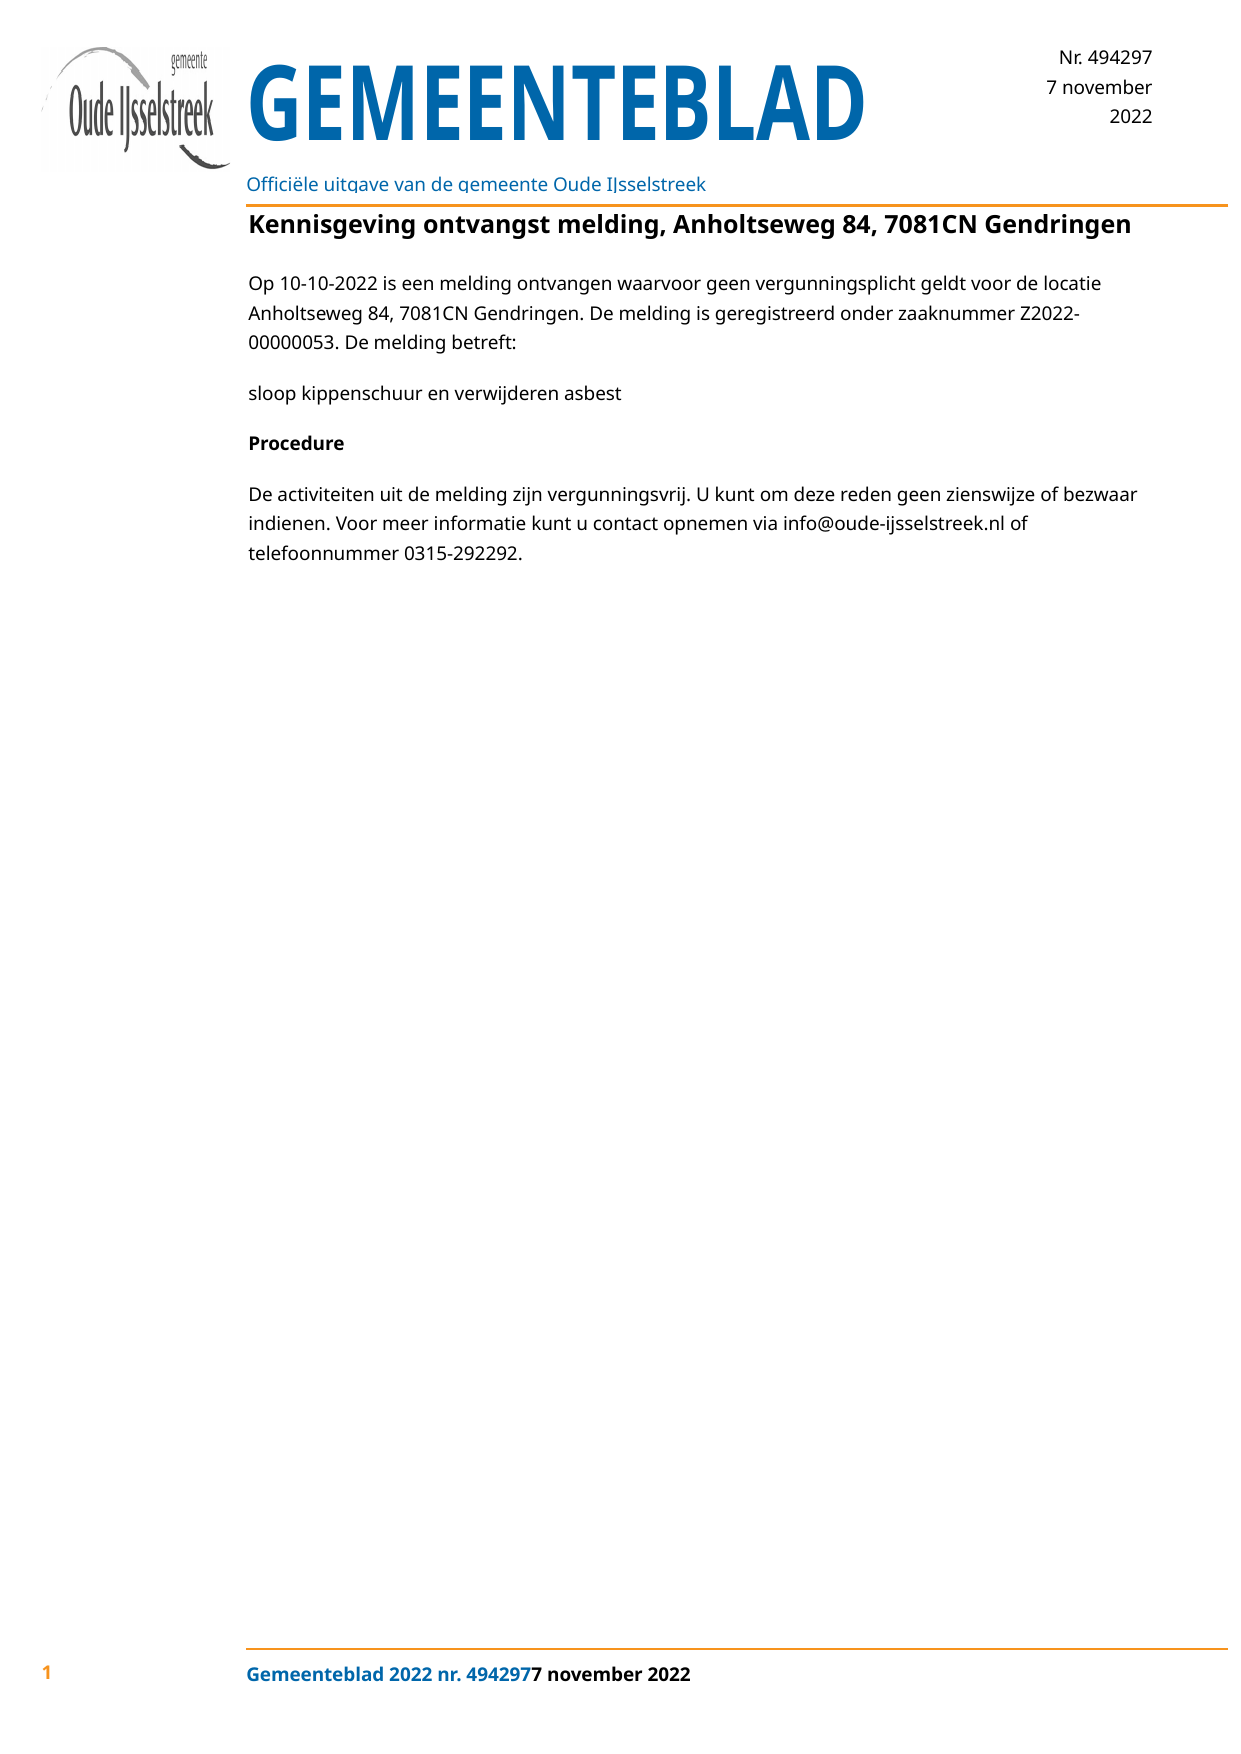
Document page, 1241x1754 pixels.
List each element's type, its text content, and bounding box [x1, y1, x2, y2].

text sloop kippenschuur en verwijderen asbest [248, 380, 1152, 406]
text Op 10-10-2022 is een melding ontvangen waarvoor geen vergunningsplicht geldt voor de locatie Anholtseweg 84, 7081CN Gendringen. De melding is geregistreerd onder zaaknummer Z2022-00000053. De melding betreft: [248, 270, 1152, 355]
text De activiteiten uit de melding zijn vergunningsvrij. U kunt om deze reden geen zienswijze of bezwaar indienen. Voor meer informatie kunt u contact opnemen via info@oude-ijsselstreek.nl of telefoonnummer 0315-292292. [248, 481, 1152, 566]
text Kennisgeving ontvangst melding, Anholtseweg 84, 7081CN Gendringen [248, 207, 1152, 241]
picture [41, 47, 231, 172]
text Procedure [248, 430, 1152, 456]
